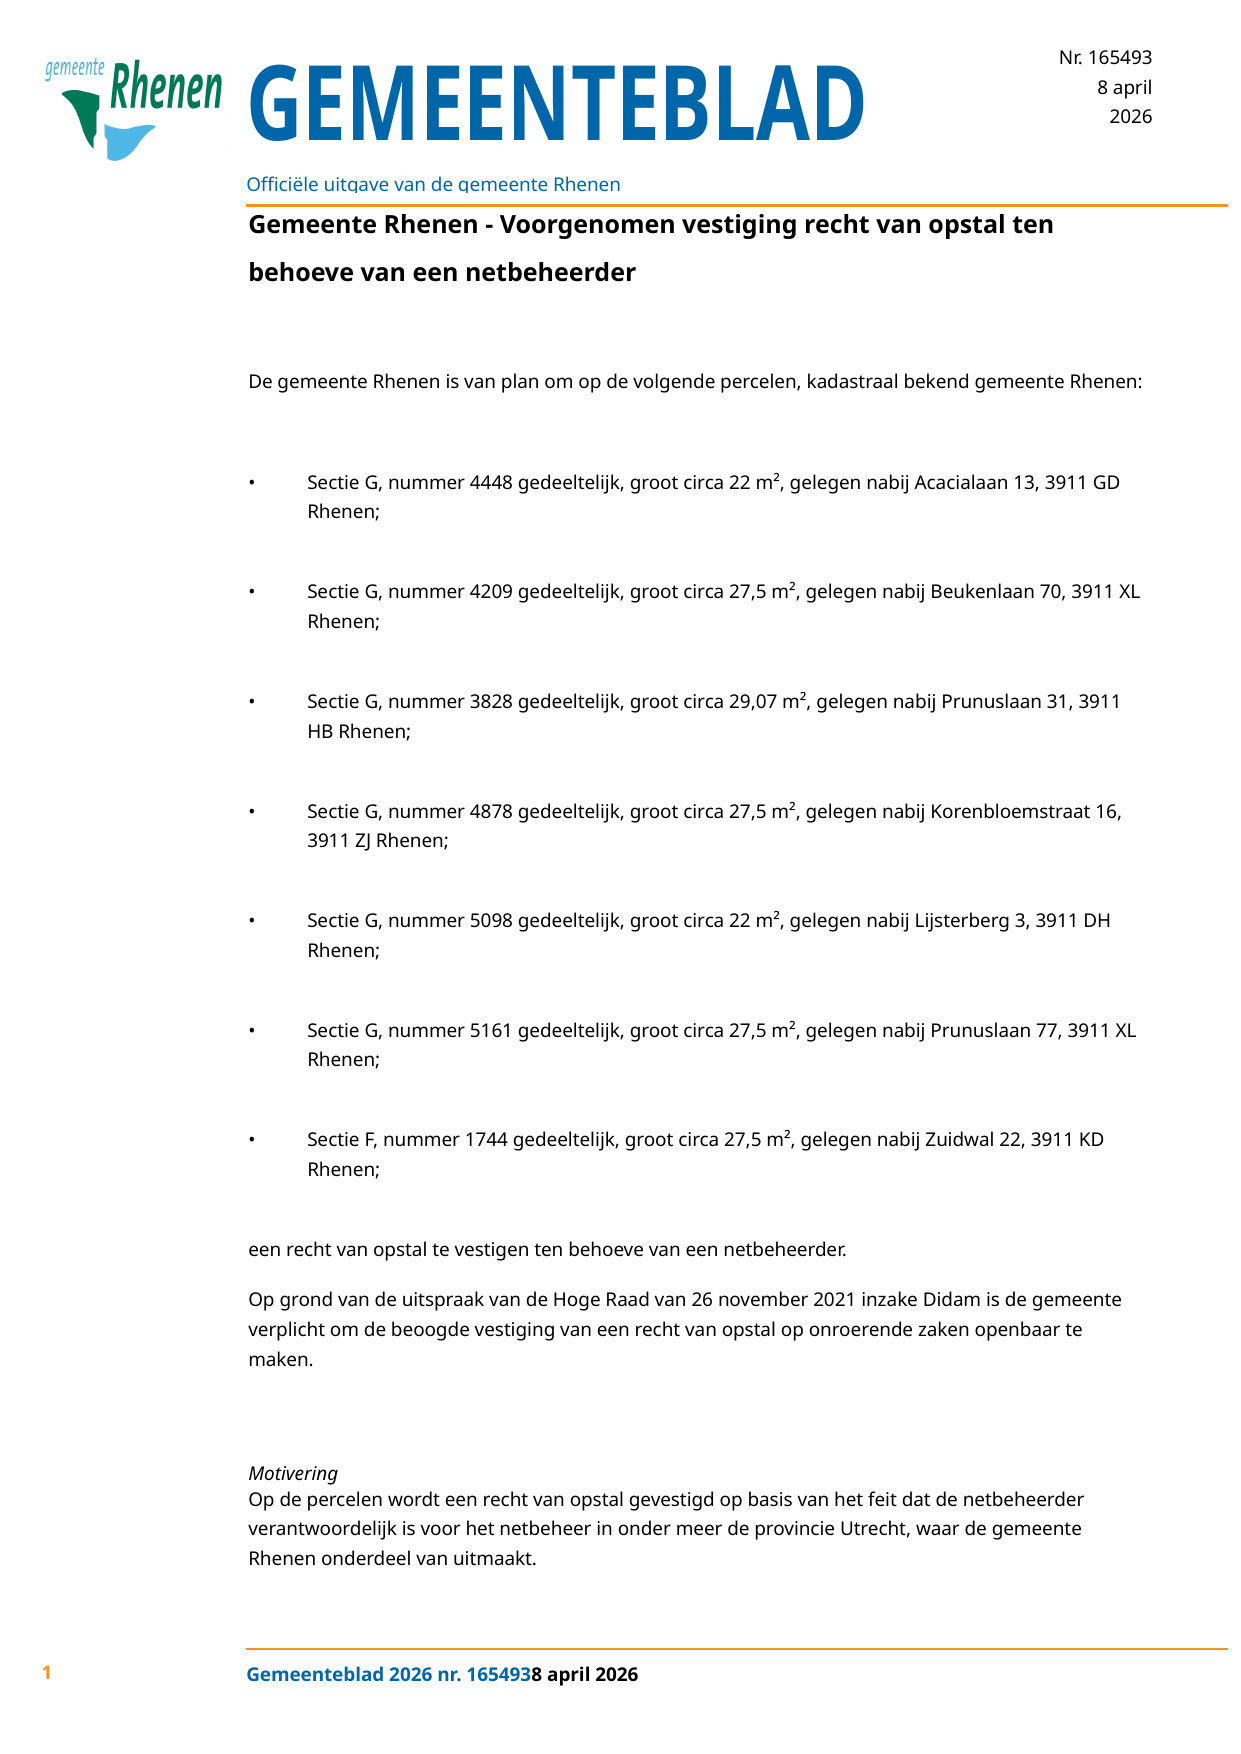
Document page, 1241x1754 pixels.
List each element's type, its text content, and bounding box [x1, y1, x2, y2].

list Sectie F, nummer 1744 gedeeltelijk, groot circa 27,5 m², gelegen nabij Zuidwal 22, 3911 KD Rhenen; [248, 1127, 1152, 1182]
list Sectie G, nummer 5161 gedeeltelijk, groot circa 27,5 m², gelegen nabij Prunuslaan 77, 3911 XL Rhenen; [248, 1017, 1152, 1072]
list Sectie G, nummer 3828 gedeeltelijk, groot circa 29,07 m², gelegen nabij Prunuslaan 31, 3911 HB Rhenen; [248, 688, 1152, 744]
picture [41, 47, 231, 172]
text De gemeente Rhenen is van plan om op de volgende percelen, kadastraal bekend gemeente Rhenen: [248, 368, 1152, 394]
text Op grond van de uitspraak van de Hoge Raad van 26 november 2021 inzake Didam is de gemeente verplicht om de beoogde vestiging van een recht van opstal op onroerende zaken openbaar te maken. [248, 1287, 1152, 1372]
text een recht van opstal te vestigen ten behoeve van een netbeheerder. [248, 1236, 1152, 1262]
text Gemeente Rhenen - Voorgenomen vestiging recht van opstal ten behoeve van een netbeheerder [248, 207, 1152, 288]
list Sectie G, nummer 4448 gedeeltelijk, groot circa 22 m², gelegen nabij Acacialaan 13, 3911 GD Rhenen; [248, 469, 1152, 524]
list Sectie G, nummer 4878 gedeeltelijk, groot circa 27,5 m², gelegen nabij Korenbloemstraat 16, 3911 ZJ Rhenen; [248, 798, 1152, 853]
text Motivering [248, 1460, 1152, 1486]
text Op de percelen wordt een recht van opstal gevestigd op basis van het feit dat de netbeheerder verantwoordelijk is voor het netbeheer in onder meer de provincie Utrecht, waar de gemeente Rhenen onderdeel van uitmaakt. [248, 1486, 1152, 1571]
list Sectie G, nummer 5098 gedeeltelijk, groot circa 22 m², gelegen nabij Lijsterberg 3, 3911 DH Rhenen; [248, 907, 1152, 963]
list Sectie G, nummer 4209 gedeeltelijk, groot circa 27,5 m², gelegen nabij Beukenlaan 70, 3911 XL Rhenen; [248, 579, 1152, 634]
